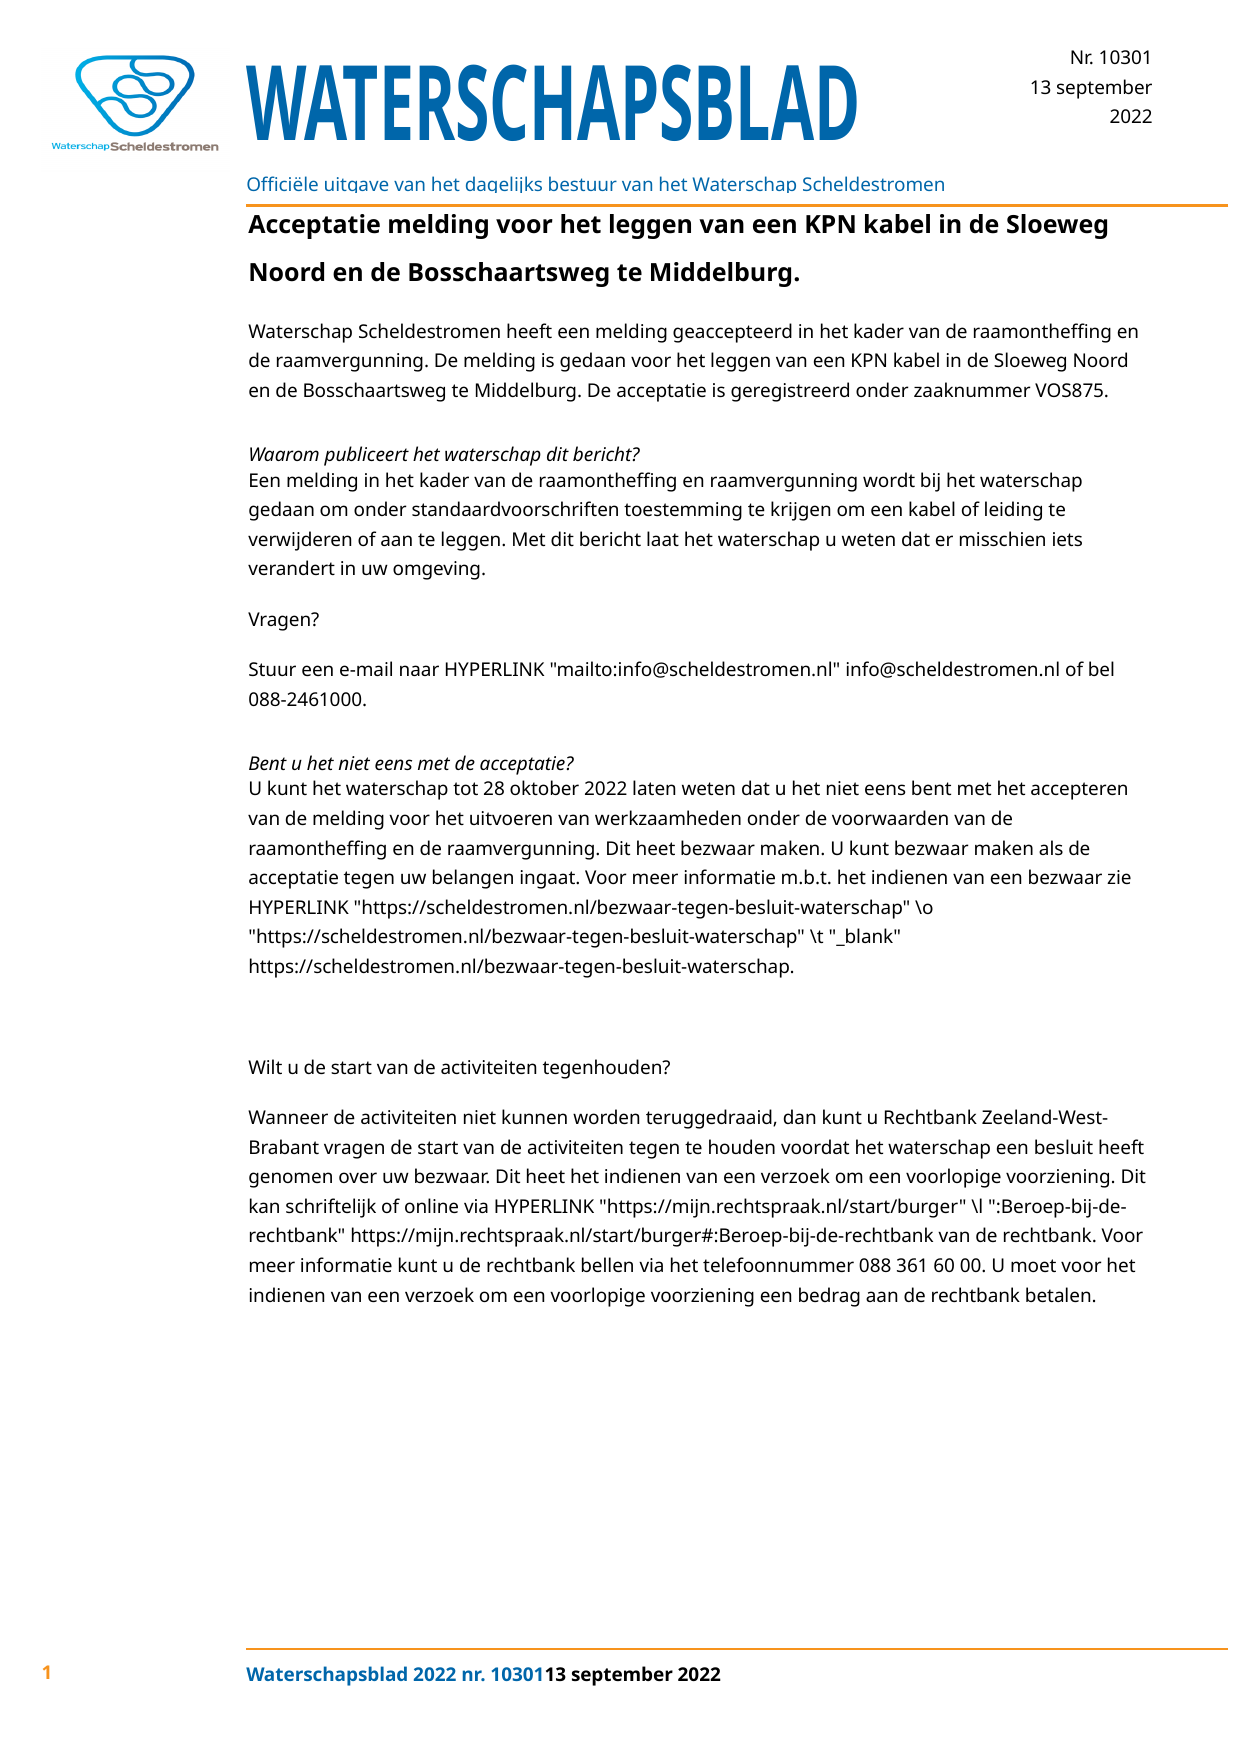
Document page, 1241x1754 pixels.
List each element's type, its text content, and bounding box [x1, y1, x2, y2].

text Wanneer de activiteiten niet kunnen worden teruggedraaid, dan kunt u Rechtbank Zeeland-West-Brabant vragen de start van de activiteiten tegen te houden voordat het waterschap een besluit heeft genomen over uw bezwaar. Dit heet het indienen van een verzoek om een voorlopige voorziening. Dit kan schriftelijk of online via HYPERLINK "https://mijn.rechtspraak.nl/start/burger" \l ":Beroep-bij-de-rechtbank" https://mijn.rechtspraak.nl/start/burger#:Beroep-bij-de-rechtbank van de rechtbank. Voor meer informatie kunt u de rechtbank bellen via het telefoonnummer 088 361 60 00. U moet voor het indienen van een verzoek om een voorlopige voorziening een bedrag aan de rechtbank betalen. [248, 1104, 1152, 1308]
text Stuur een e-mail naar HYPERLINK "mailto:info@scheldestromen.nl" info@scheldestromen.nl of bel 088-2461000. [248, 656, 1152, 712]
text U kunt het waterschap tot 28 oktober 2022 laten weten dat u het niet eens bent met het accepteren van de melding voor het uitvoeren van werkzaamheden onder de voorwaarden van de raamontheffing en de raamvergunning. Dit heet bezwaar maken. U kunt bezwaar maken als de acceptatie tegen uw belangen ingaat. Voor meer informatie m.b.t. het indienen van een bezwaar zie HYPERLINK "https://scheldestromen.nl/bezwaar-tegen-besluit-waterschap" \o "https://scheldestromen.nl/bezwaar-tegen-besluit-waterschap" \t "_blank" https://scheldestromen.nl/bezwaar-tegen-besluit-waterschap. [248, 776, 1152, 979]
picture [41, 47, 231, 172]
text Acceptatie melding voor het leggen van een KPN kabel in de Sloeweg Noord en de Bosschaartsweg te Middelburg. [248, 207, 1152, 288]
text Een melding in het kader van de raamontheffing en raamvergunning wordt bij het waterschap gedaan om onder standaardvoorschriften toestemming te krijgen om een kabel of leiding te verwijderen of aan te leggen. Met dit bericht laat het waterschap u weten dat er misschien iets verandert in uw omgeving. [248, 467, 1152, 581]
text Waarom publiceert het waterschap dit bericht? [248, 441, 1152, 467]
text Vragen? [248, 606, 1152, 632]
text Wilt u de start van de activiteiten tegenhouden? [248, 1054, 1152, 1080]
text Bent u het niet eens met de acceptatie? [248, 750, 1152, 776]
text Waterschap Scheldestromen heeft een melding geaccepteerd in het kader van de raamontheffing en de raamvergunning. De melding is gedaan voor het leggen van een KPN kabel in de Sloeweg Noord en de Bosschaartsweg te Middelburg. De acceptatie is geregistreerd onder zaaknummer VOS875. [248, 318, 1152, 403]
